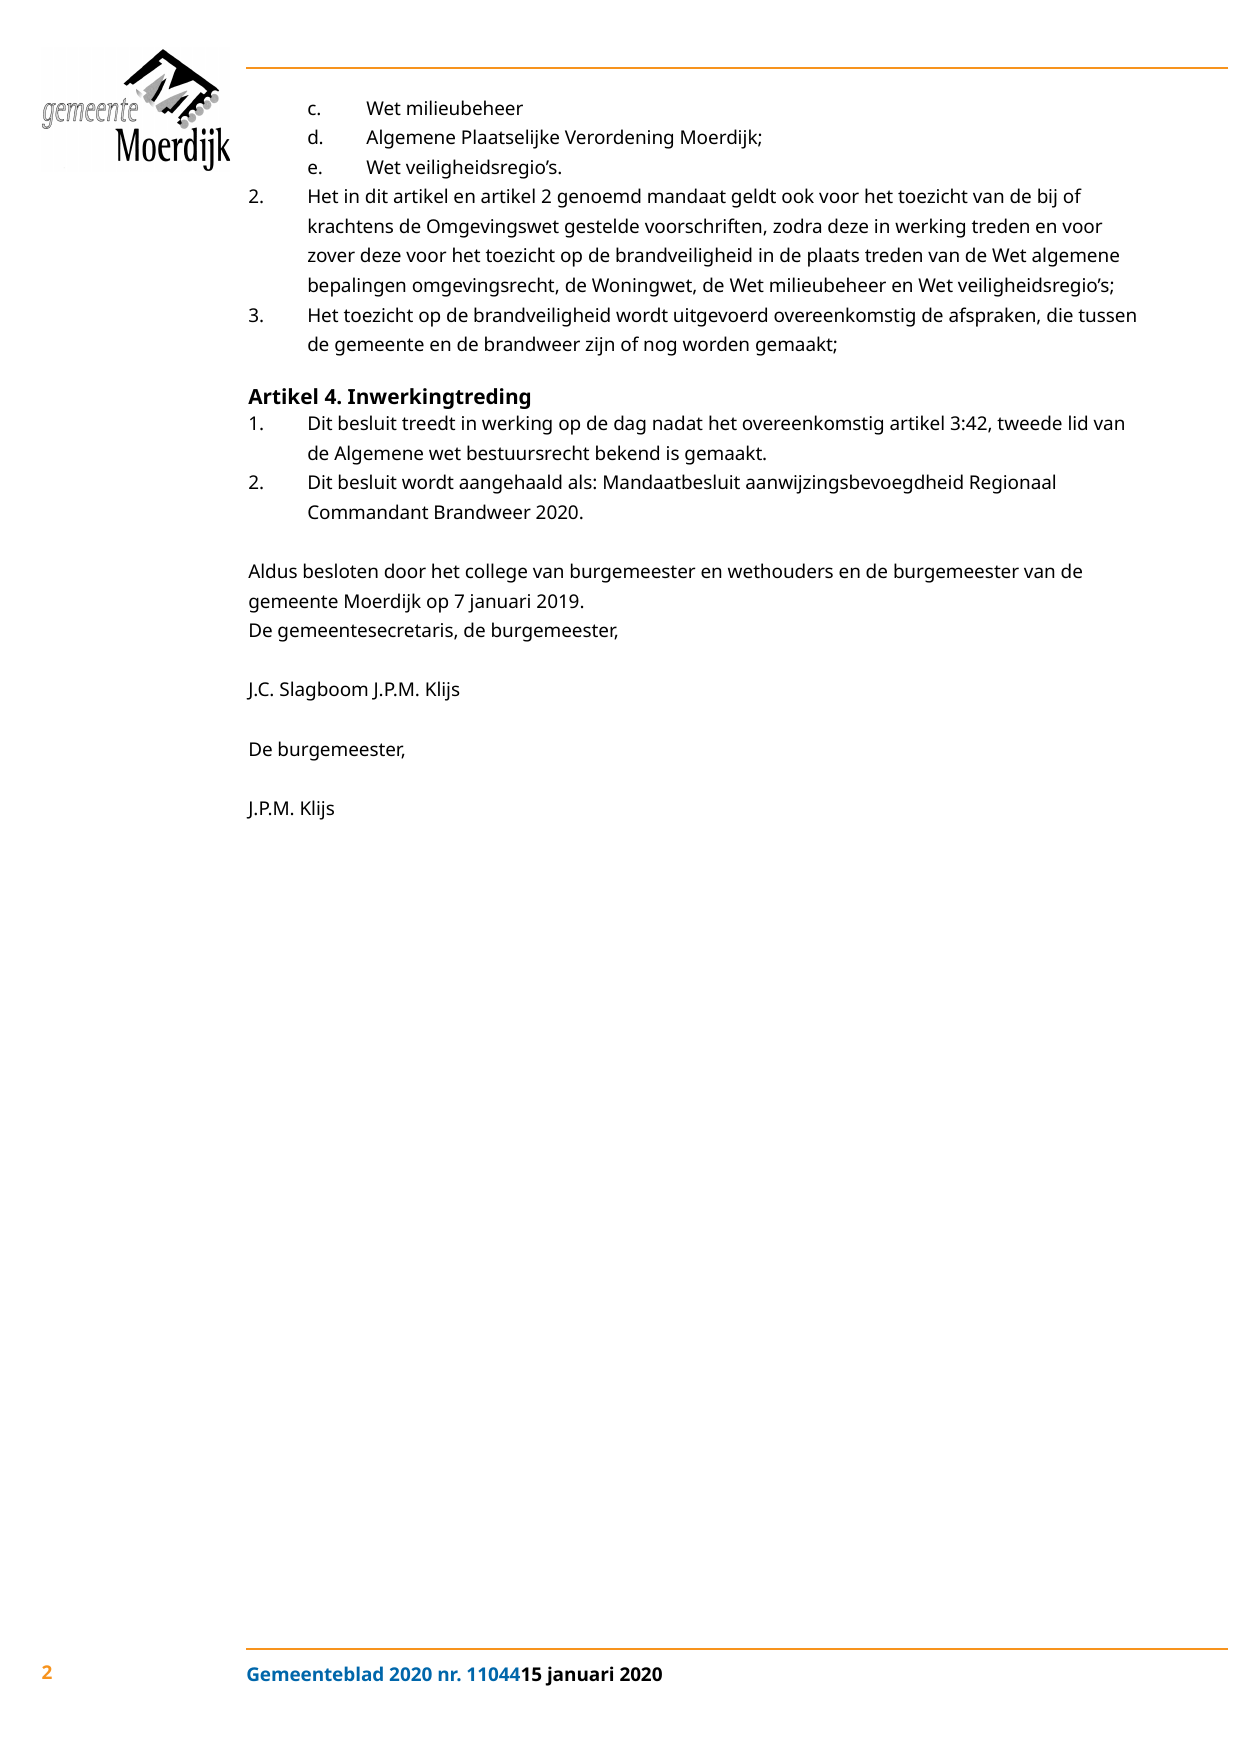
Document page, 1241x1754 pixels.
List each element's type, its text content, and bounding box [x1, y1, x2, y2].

list Het toezicht op de brandveiligheid wordt uitgevoerd overeenkomstig de afspraken, die tussen de gemeente en de brandweer zijn of nog worden gemaakt; [248, 302, 1152, 357]
list Dit besluit treedt in werking op de dag nadat het overeenkomstig artikel 3:42, tweede lid van de Algemene wet bestuursrecht bekend is gemaakt. [248, 410, 1152, 466]
text Artikel 4. Inwerkingtreding [248, 382, 1152, 410]
text Aldus besloten door het college van burgemeester en wethouders en de burgemeester van de gemeente Moerdijk op 7 januari 2019. [248, 558, 1152, 613]
list Het in dit artikel en artikel 2 genoemd mandaat geldt ook voor het toezicht van de bij of krachtens de Omgevingswet gestelde voorschriften, zodra deze in werking treden en voor zover deze voor het toezicht op de brandveiligheid in de plaats treden van de Wet algemene bepalingen omgevingsrecht, de Woningwet, de Wet milieubeheer en Wet veiligheidsregio’s; [248, 183, 1152, 298]
picture [41, 47, 231, 172]
text J.P.M. Klijs [248, 795, 1152, 821]
text De burgemeester, [248, 736, 1152, 761]
list Dit besluit wordt aangehaald als: Mandaatbesluit aanwijzingsbevoegdheid Regionaal Commandant Brandweer 2020. [248, 469, 1152, 525]
list Algemene Plaatselijke Verordening Moerdijk; [307, 124, 1152, 150]
text J.C. Slagboom J.P.M. Klijs [248, 677, 1152, 702]
text De gemeentesecretaris, de burgemeester, [248, 617, 1152, 643]
list Wet milieubeheer [307, 95, 1152, 121]
list Wet veiligheidsregio’s. [307, 154, 1152, 180]
